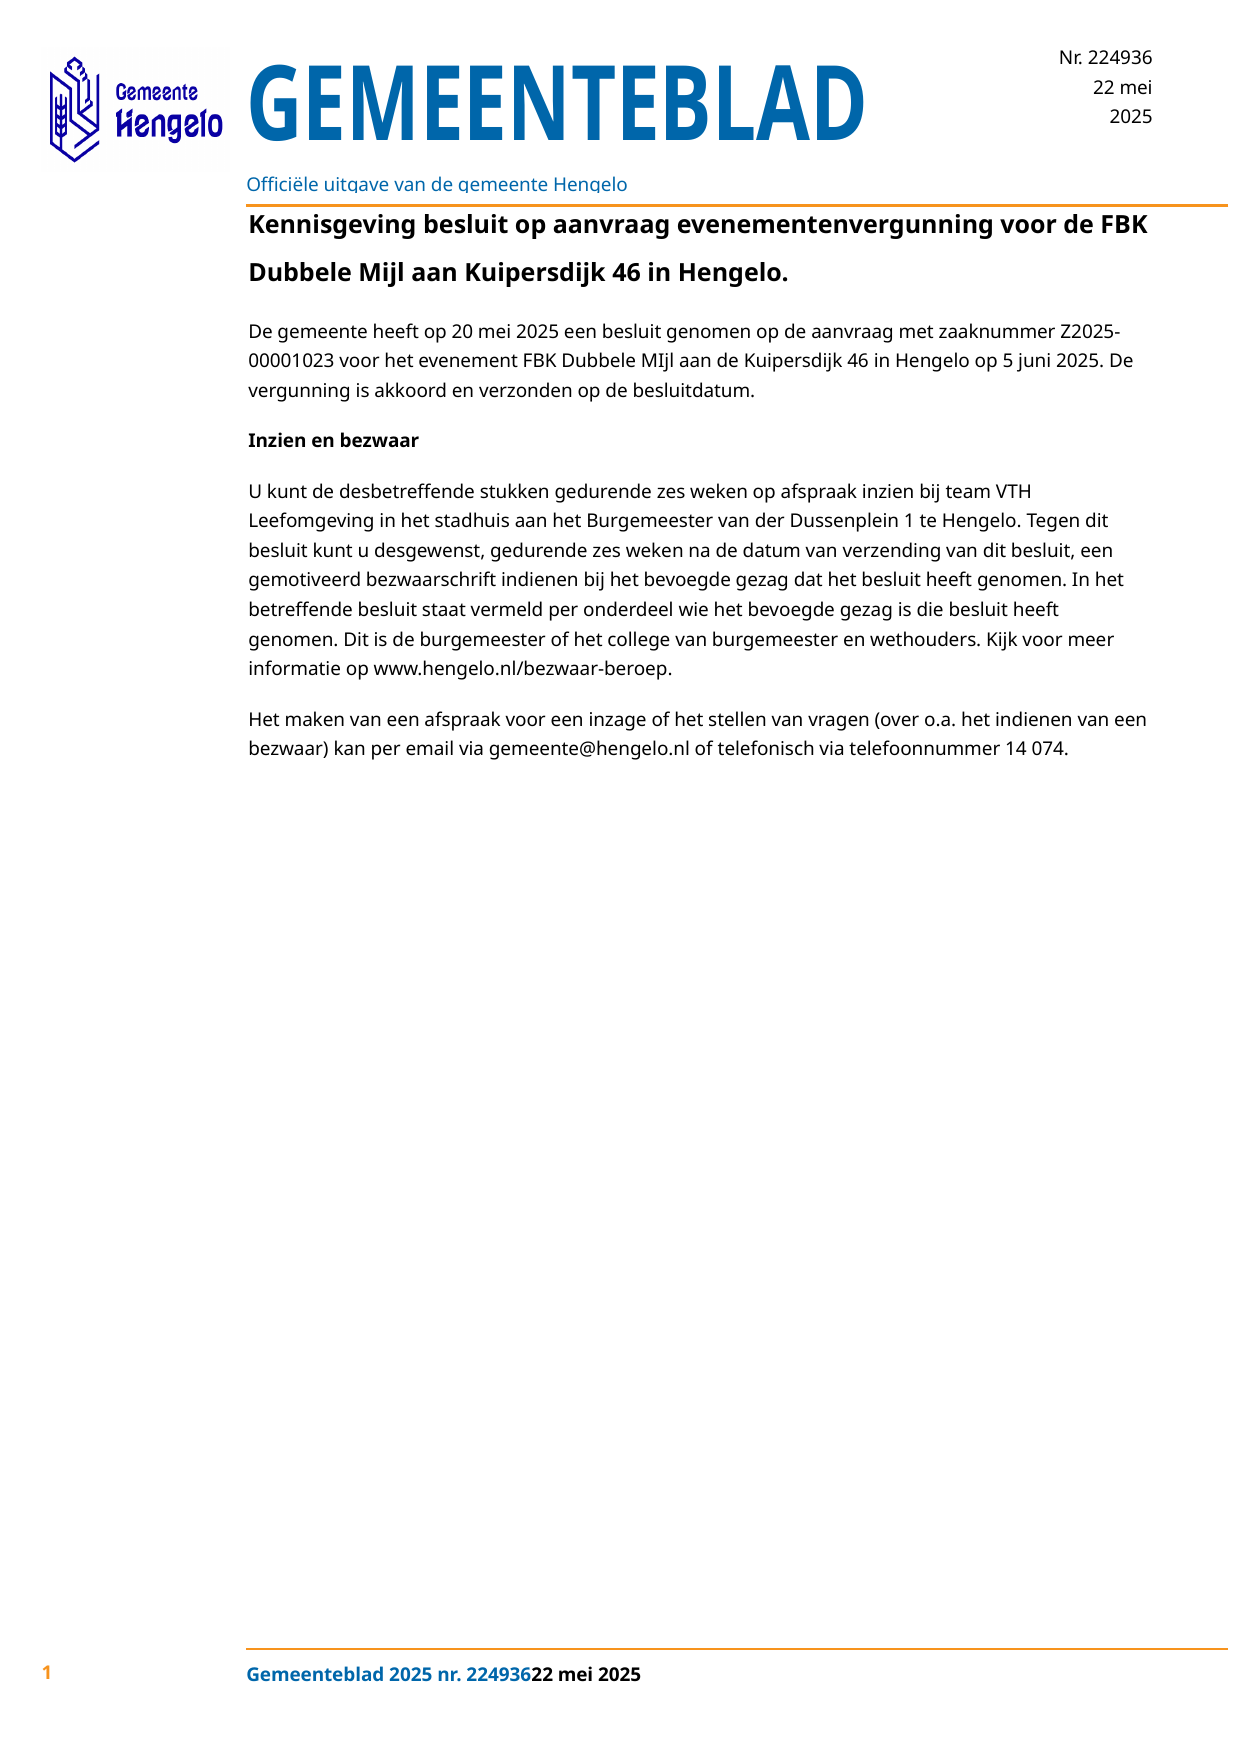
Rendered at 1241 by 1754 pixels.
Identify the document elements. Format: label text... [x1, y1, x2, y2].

text Kennisgeving besluit op aanvraag evenementenvergunning voor de FBK Dubbele Mijl aan Kuipersdijk 46 in Hengelo. [248, 207, 1152, 288]
text U kunt de desbetreffende stukken gedurende zes weken op afspraak inzien bij team VTH Leefomgeving in het stadhuis aan het Burgemeester van der Dussenplein 1 te Hengelo. Tegen dit besluit kunt u desgewenst, gedurende zes weken na de datum van verzending van dit besluit, een gemotiveerd bezwaarschrift indienen bij het bevoegde gezag dat het besluit heeft genomen. In het betreffende besluit staat vermeld per onderdeel wie het bevoegde gezag is die besluit heeft genomen. Dit is de burgemeester of het college van burgemeester en wethouders. Kijk voor meer informatie op www.hengelo.nl/bezwaar-beroep. [248, 478, 1152, 681]
text De gemeente heeft op 20 mei 2025 een besluit genomen op de aanvraag met zaaknummer Z2025-00001023 voor het evenement FBK Dubbele MIjl aan de Kuipersdijk 46 in Hengelo op 5 juni 2025. De vergunning is akkoord en verzonden op de besluitdatum. [248, 318, 1152, 403]
text Inzien en bezwaar [248, 427, 1152, 453]
picture [41, 47, 231, 172]
text Het maken van een afspraak voor een inzage of het stellen van vragen (over o.a. het indienen van een bezwaar) kan per email via gemeente@hengelo.nl of telefonisch via telefoonnummer 14 074. [248, 706, 1152, 761]
